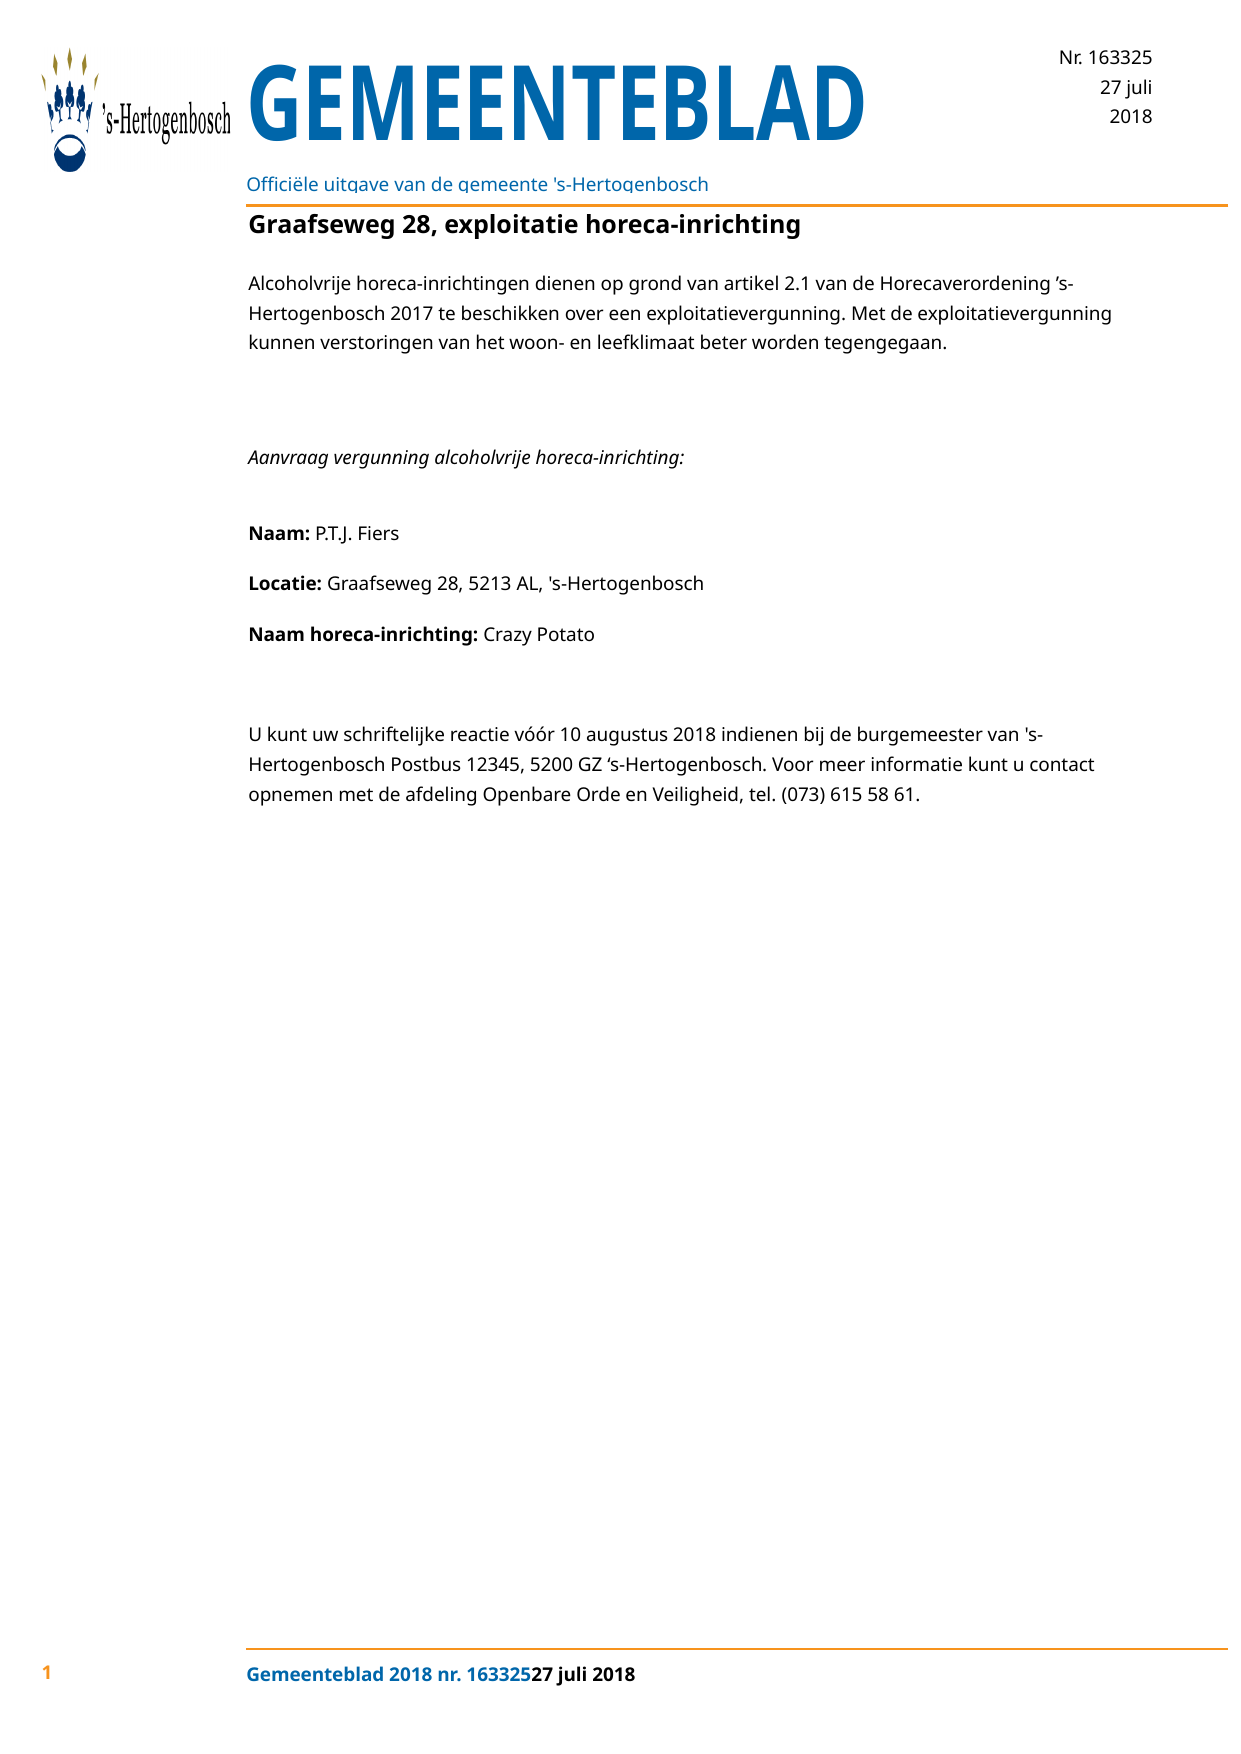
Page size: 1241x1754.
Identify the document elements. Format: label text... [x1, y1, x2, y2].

picture [41, 47, 231, 172]
text Aanvraag vergunning alcoholvrije horeca-inrichting: [248, 444, 1152, 469]
text Naam: P.T.J. Fiers [248, 520, 1152, 546]
text U kunt uw schriftelijke reactie vóór 10 augustus 2018 indienen bij de burgemeester van 's-Hertogenbosch Postbus 12345, 5200 GZ ‘s-Hertogenbosch. Voor meer informatie kunt u contact opnemen met de afdeling Openbare Orde en Veiligheid, tel. (073) 615 58 61. [248, 722, 1152, 807]
text Alcoholvrije horeca-inrichtingen dienen op grond van artikel 2.1 van de Horecaverordening ’s-Hertogenbosch 2017 te beschikken over een exploitatievergunning. Met de exploitatievergunning kunnen verstoringen van het woon- en leefklimaat beter worden tegengegaan. [248, 270, 1152, 355]
text Locatie: Graafseweg 28, 5213 AL, 's-Hertogenbosch [248, 570, 1152, 596]
text Naam horeca-inrichting: Crazy Potato [248, 621, 1152, 647]
text Graafseweg 28, exploitatie horeca-inrichting [248, 207, 1152, 241]
